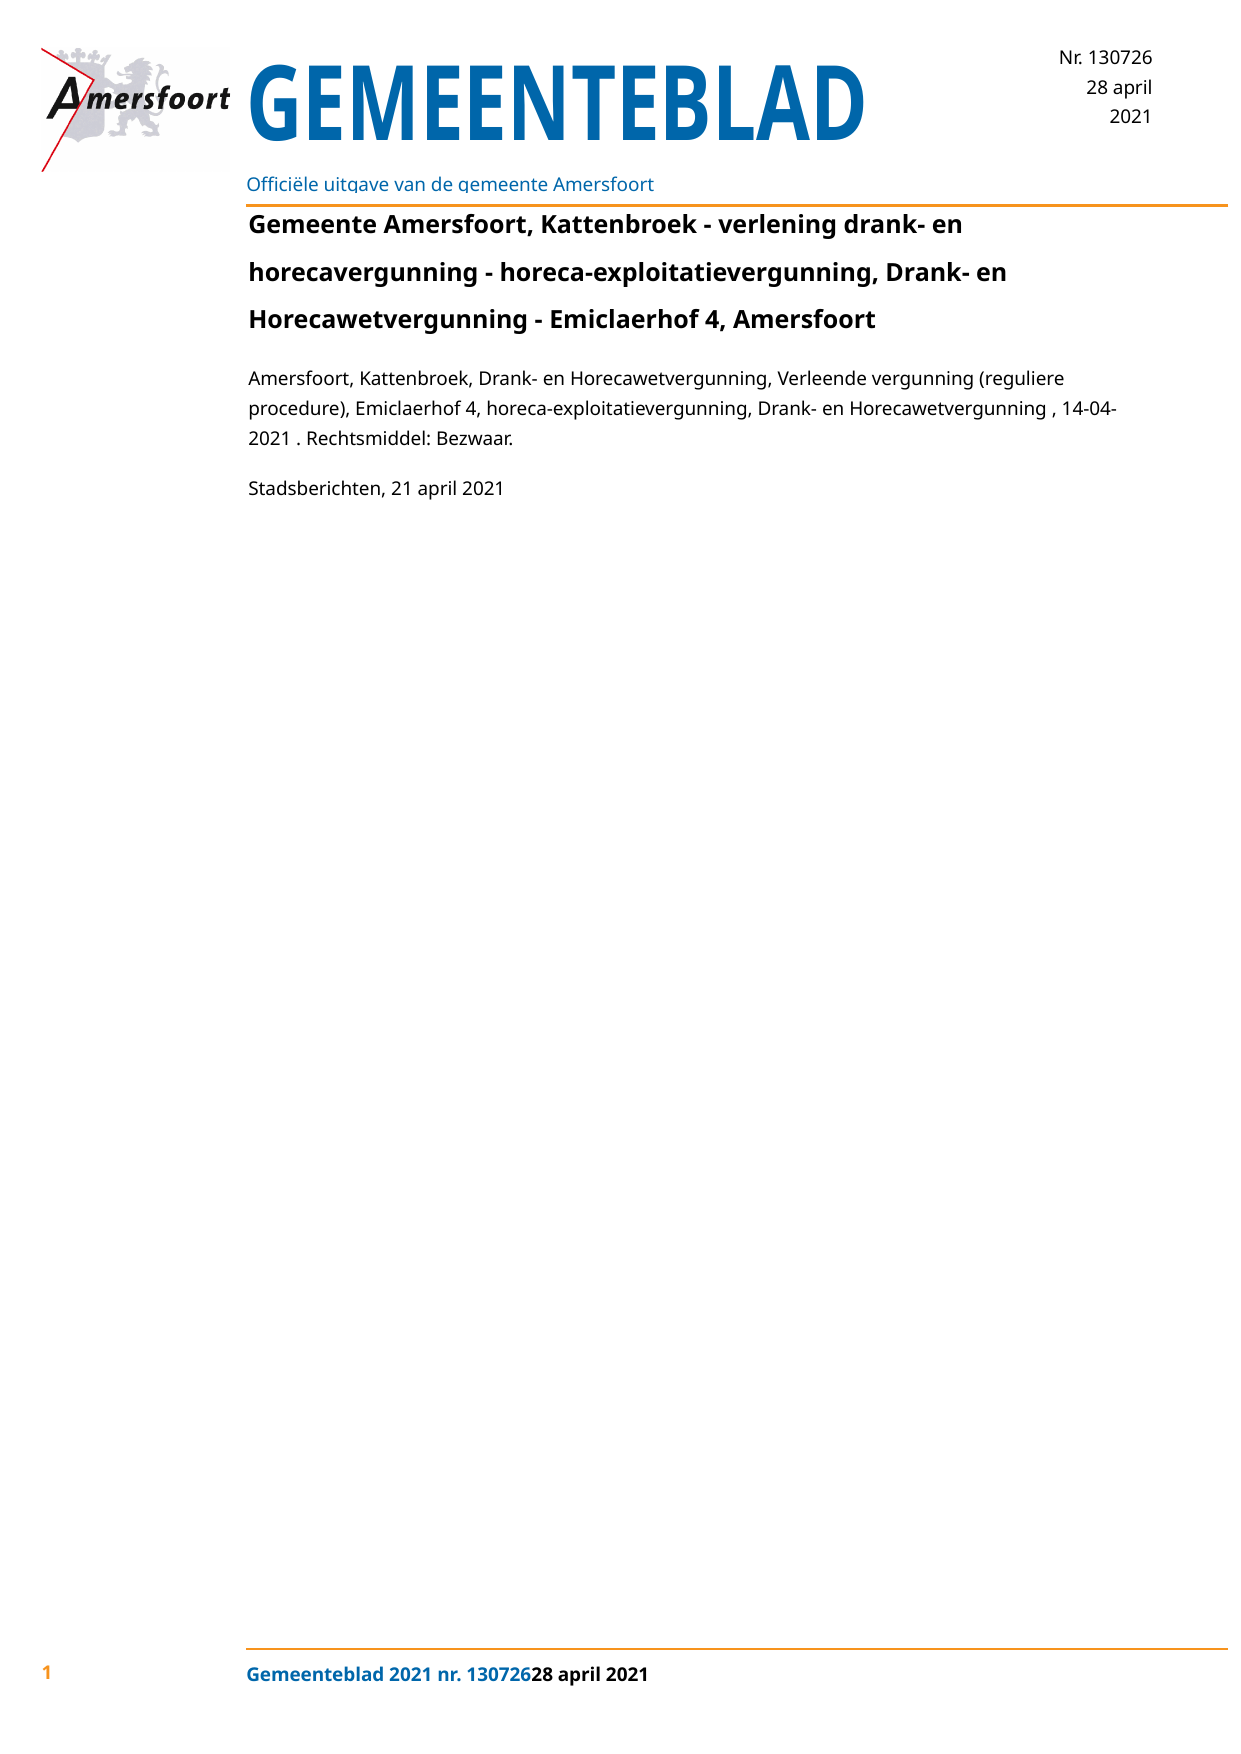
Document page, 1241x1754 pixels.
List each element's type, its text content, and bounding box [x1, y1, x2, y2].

text Gemeente Amersfoort, Kattenbroek - verlening drank- en horecavergunning - horeca-exploitatievergunning, Drank- en Horecawetvergunning - Emiclaerhof 4, Amersfoort [248, 207, 1152, 336]
picture [41, 47, 231, 172]
text Stadsberichten, 21 april 2021 [248, 475, 1152, 501]
text Amersfoort, Kattenbroek, Drank- en Horecawetvergunning, Verleende vergunning (reguliere procedure), Emiclaerhof 4, horeca-exploitatievergunning, Drank- en Horecawetvergunning , 14-04-2021 . Rechtsmiddel: Bezwaar. [248, 366, 1152, 450]
